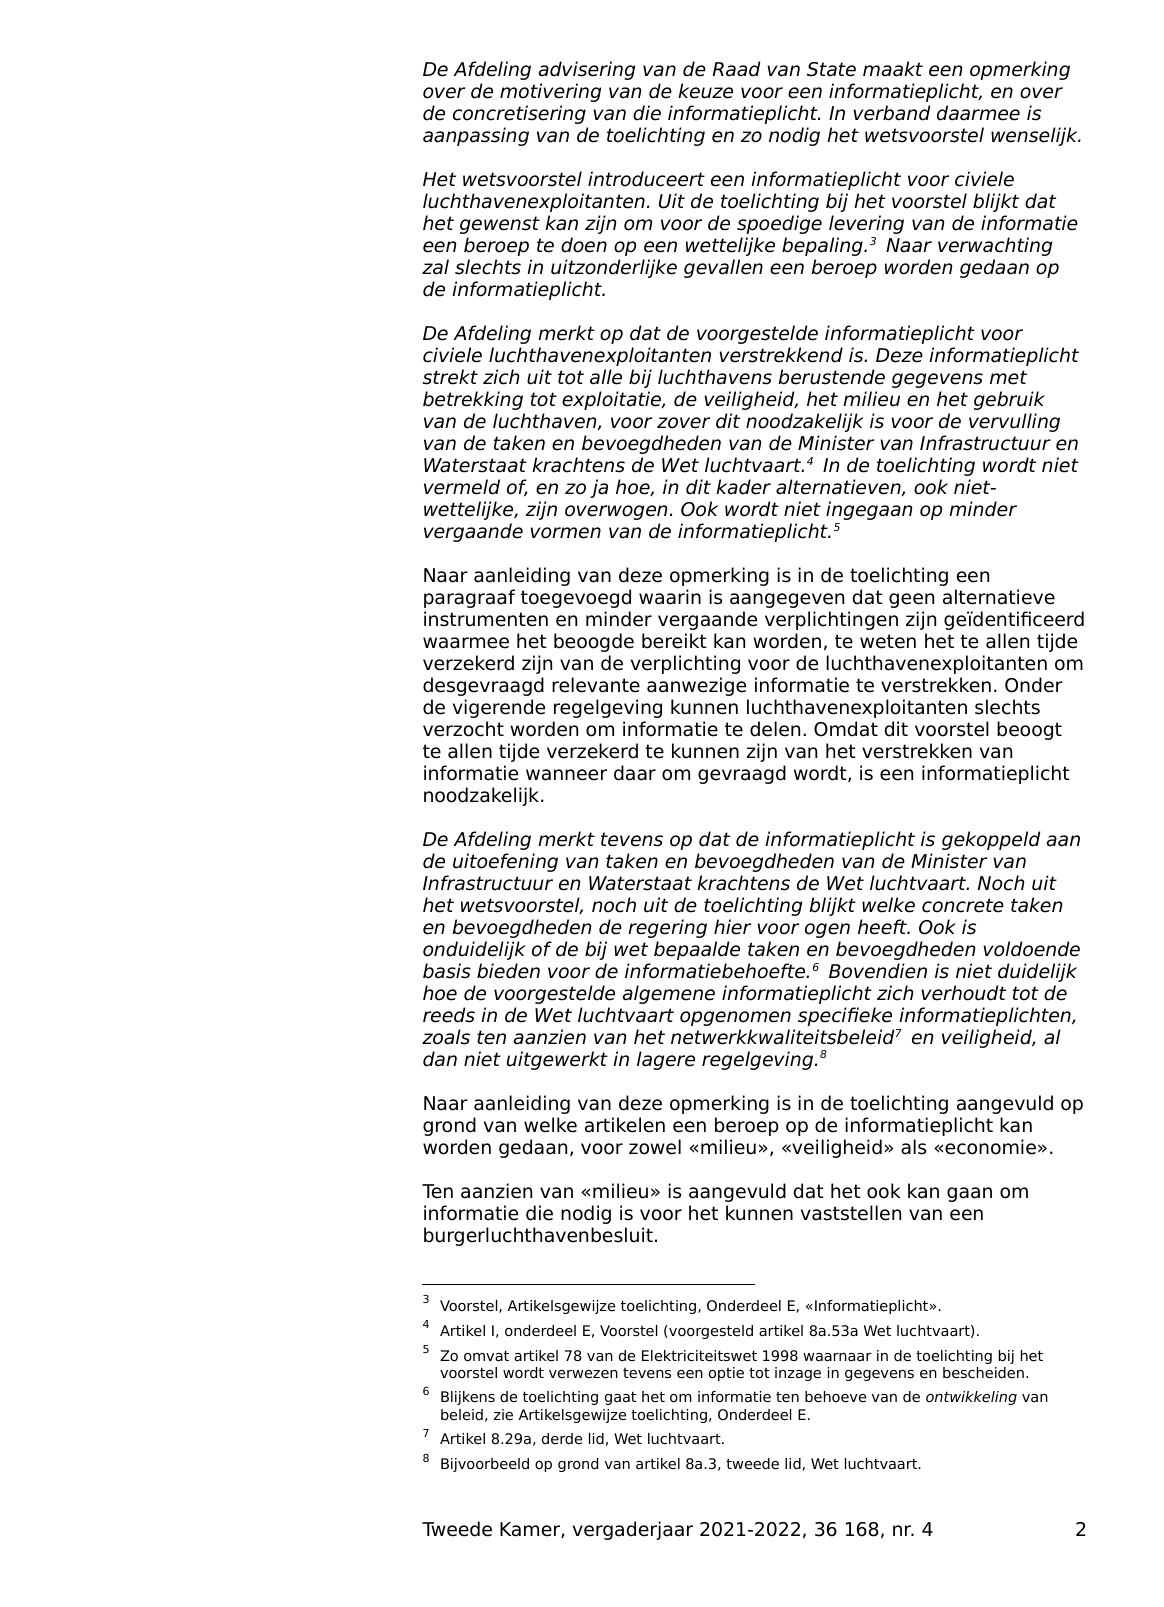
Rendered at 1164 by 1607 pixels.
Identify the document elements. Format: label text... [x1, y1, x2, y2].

text Het wetsvoorstel introduceert een informatieplicht voor civiele luchthavenexploitanten. Uit de toelichting bij het voorstel blijkt dat het gewenst kan zijn om voor de spoedige levering van de informatie een beroep te doen op een wettelijke bepaling. Naar verwachting zal slechts in uitzonderlijke gevallen een beroep worden gedaan op de informatieplicht. [422, 169, 1087, 301]
text De Afdeling advisering van de Raad van State maakt een opmerking over de motivering van de keuze voor een informatieplicht, en over de concretisering van die informatieplicht. In verband daarmee is aanpassing van de toelichting en zo nodig het wetsvoorstel wenselijk. [422, 59, 1087, 147]
text Zo omvat artikel 78 van de Elektriciteitswet 1998 waarnaar in de toelichting bij het voorstel wordt verwezen tevens een optie tot inzage in gegevens en bescheiden. [422, 1343, 1087, 1382]
text Blijkens de toelichting gaat het om informatie ten behoeve van de ontwikkeling van beleid, zie Artikelsgewijze toelichting, Onderdeel E. [422, 1385, 1087, 1424]
text Artikel I, onderdeel E, Voorstel (voorgesteld artikel 8a.53a Wet luchtvaart). [422, 1318, 1087, 1341]
text Ten aanzien van «milieu» is aangevuld dat het ook kan gaan om informatie die nodig is voor het kunnen vaststellen van een burgerluchthavenbesluit. [422, 1181, 1087, 1247]
text Voorstel, Artikelsgewijze toelichting, Onderdeel E, «Informatieplicht». [422, 1293, 1087, 1316]
text De Afdeling merkt tevens op dat de informatieplicht is gekoppeld aan de uitoefening van taken en bevoegdheden van de Minister van Infrastructuur en Waterstaat krachtens de Wet luchtvaart. Noch uit het wetsvoorstel, noch uit de toelichting blijkt welke concrete taken en bevoegdheden de regering hier voor ogen heeft. Ook is onduidelijk of de bij wet bepaalde taken en bevoegdheden voldoende basis bieden voor de informatiebehoefte. Bovendien is niet duidelijk hoe de voorgestelde algemene informatieplicht zich verhoudt tot de reeds in de Wet luchtvaart opgenomen specifieke informatieplichten, zoals ten aanzien van het netwerkkwaliteitsbeleid en veiligheid, al dan niet uitgewerkt in lagere regelgeving. [422, 829, 1087, 1071]
text Naar aanleiding van deze opmerking is in de toelichting aangevuld op grond van welke artikelen een beroep op de informatieplicht kan worden gedaan, voor zowel «milieu», «veiligheid» als «economie». [422, 1093, 1087, 1159]
text Naar aanleiding van deze opmerking is in de toelichting een paragraaf toegevoegd waarin is aangegeven dat geen alternatieve instrumenten en minder vergaande verplichtingen zijn geïdentificeerd waarmee het beoogde bereikt kan worden, te weten het te allen tijde verzekerd zijn van de verplichting voor de luchthavenexploitanten om desgevraagd relevante aanwezige informatie te verstrekken. Onder de vigerende regelgeving kunnen luchthavenexploitanten slechts verzocht worden om informatie te delen. Omdat dit voorstel beoogt te allen tijde verzekerd te kunnen zijn van het verstrekken van informatie wanneer daar om gevraagd wordt, is een informatieplicht noodzakelijk. [422, 565, 1087, 807]
text Artikel 8.29a, derde lid, Wet luchtvaart. [422, 1427, 1087, 1449]
text Bijvoorbeeld op grond van artikel 8a.3, tweede lid, Wet luchtvaart. [422, 1452, 1087, 1474]
text De Afdeling merkt op dat de voorgestelde informatieplicht voor civiele luchthavenexploitanten verstrekkend is. Deze informatieplicht strekt zich uit tot alle bij luchthavens berustende gegevens met betrekking tot exploitatie, de veiligheid, het milieu en het gebruik van de luchthaven, voor zover dit noodzakelijk is voor de vervulling van de taken en bevoegdheden van de Minister van Infrastructuur en Waterstaat krachtens de Wet luchtvaart. In de toelichting wordt niet vermeld of, en zo ja hoe, in dit kader alternatieven, ook niet-wettelijke, zijn overwogen. Ook wordt niet ingegaan op minder vergaande vormen van de informatieplicht. [422, 323, 1087, 543]
